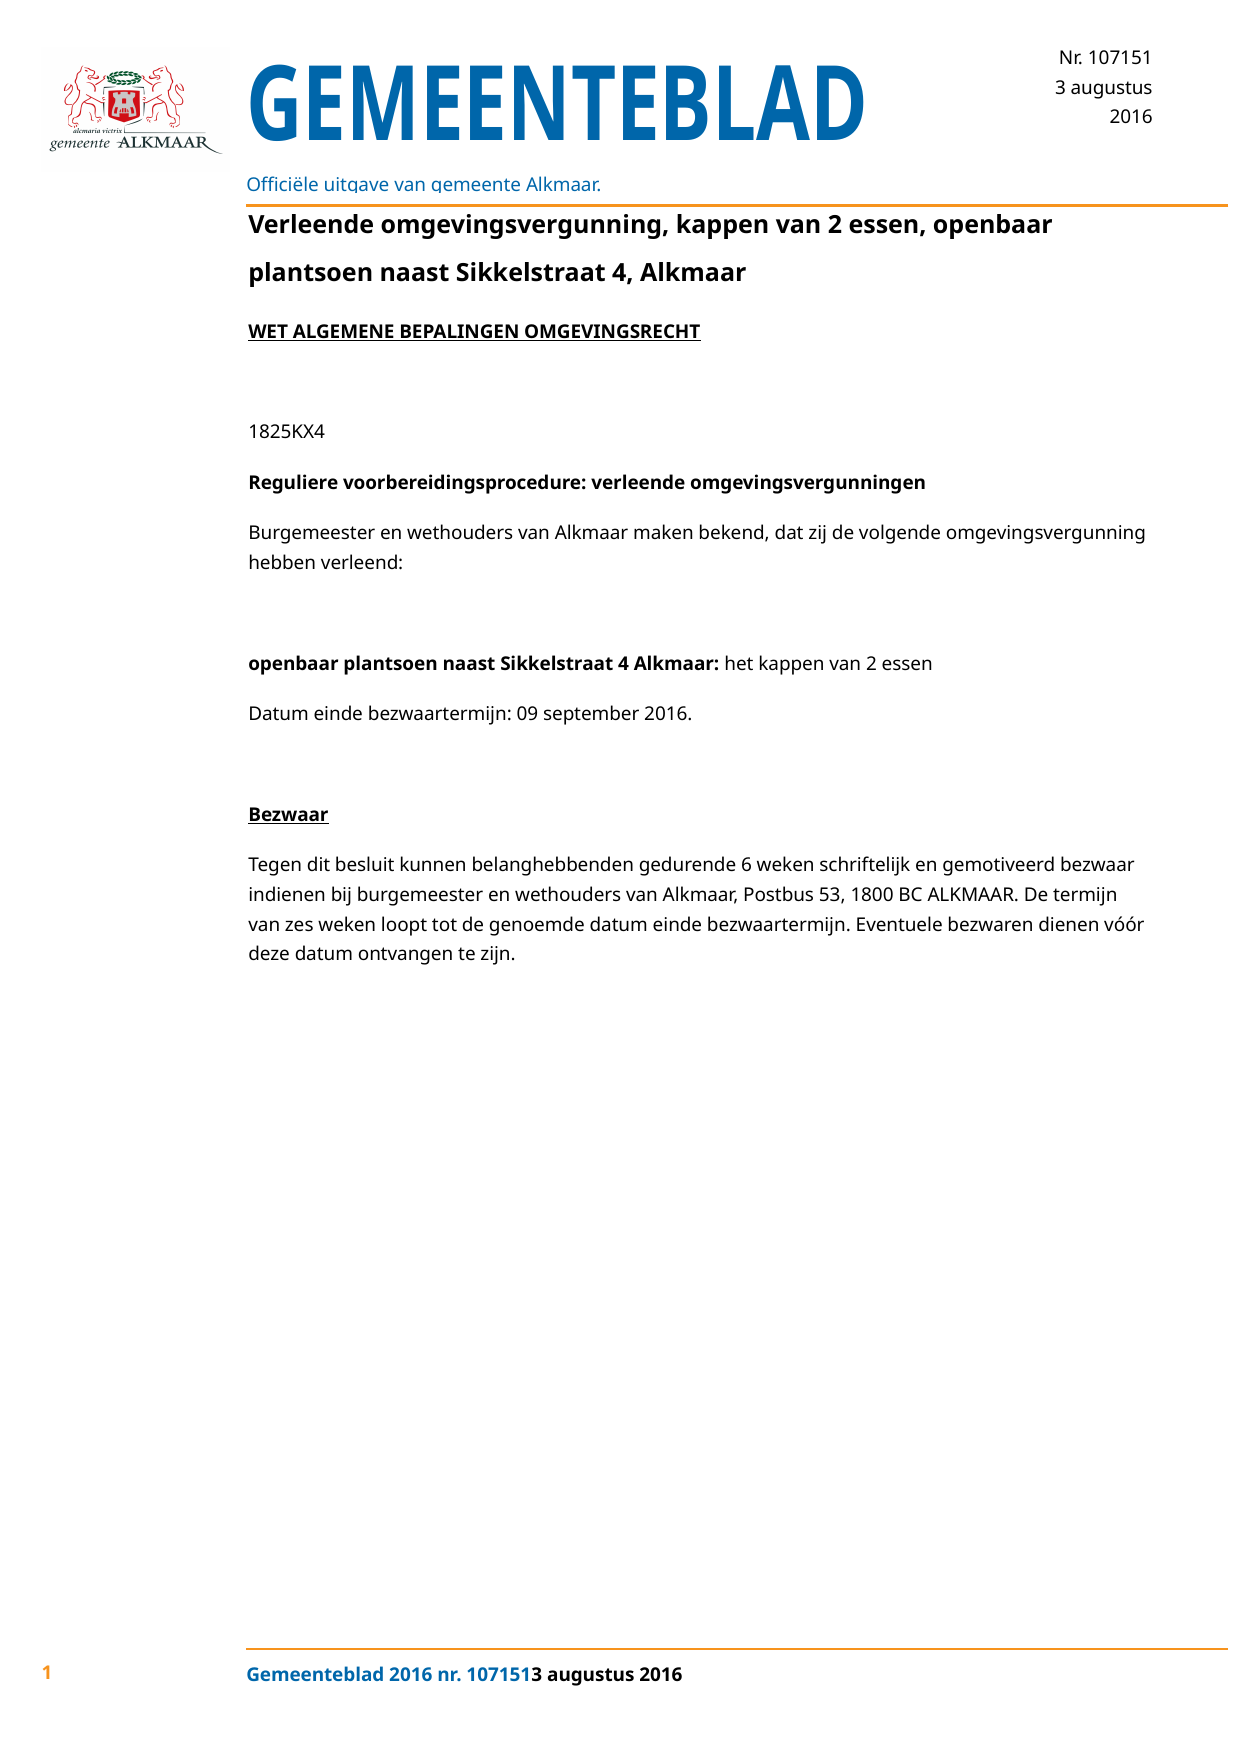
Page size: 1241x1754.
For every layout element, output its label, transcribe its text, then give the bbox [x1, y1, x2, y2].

text 1825KX4 [248, 419, 1152, 444]
text openbaar plantsoen naast Sikkelstraat 4 Alkmaar: het kappen van 2 essen [248, 650, 1152, 676]
text Datum einde bezwaartermijn: 09 september 2016. [248, 700, 1152, 726]
text Burgemeester en wethouders van Alkmaar maken bekend, dat zij de volgende omgevingsvergunning hebben verleend: [248, 519, 1152, 575]
text Bezwaar [248, 801, 1152, 827]
picture [41, 47, 231, 172]
text WET ALGEMENE BEPALINGEN OMGEVINGSRECHT [248, 318, 1152, 344]
text Verleende omgevingsvergunning, kappen van 2 essen, openbaar plantsoen naast Sikkelstraat 4, Alkmaar [248, 207, 1152, 288]
text Tegen dit besluit kunnen belanghebbenden gedurende 6 weken schriftelijk en gemotiveerd bezwaar indienen bij burgemeester en wethouders van Alkmaar, Postbus 53, 1800 BC ALKMAAR. De termijn van zes weken loopt tot de genoemde datum einde bezwaartermijn. Eventuele bezwaren dienen vóór deze datum ontvangen te zijn. [248, 852, 1152, 966]
text Reguliere voorbereidingsprocedure: verleende omgevingsvergunningen [248, 469, 1152, 495]
